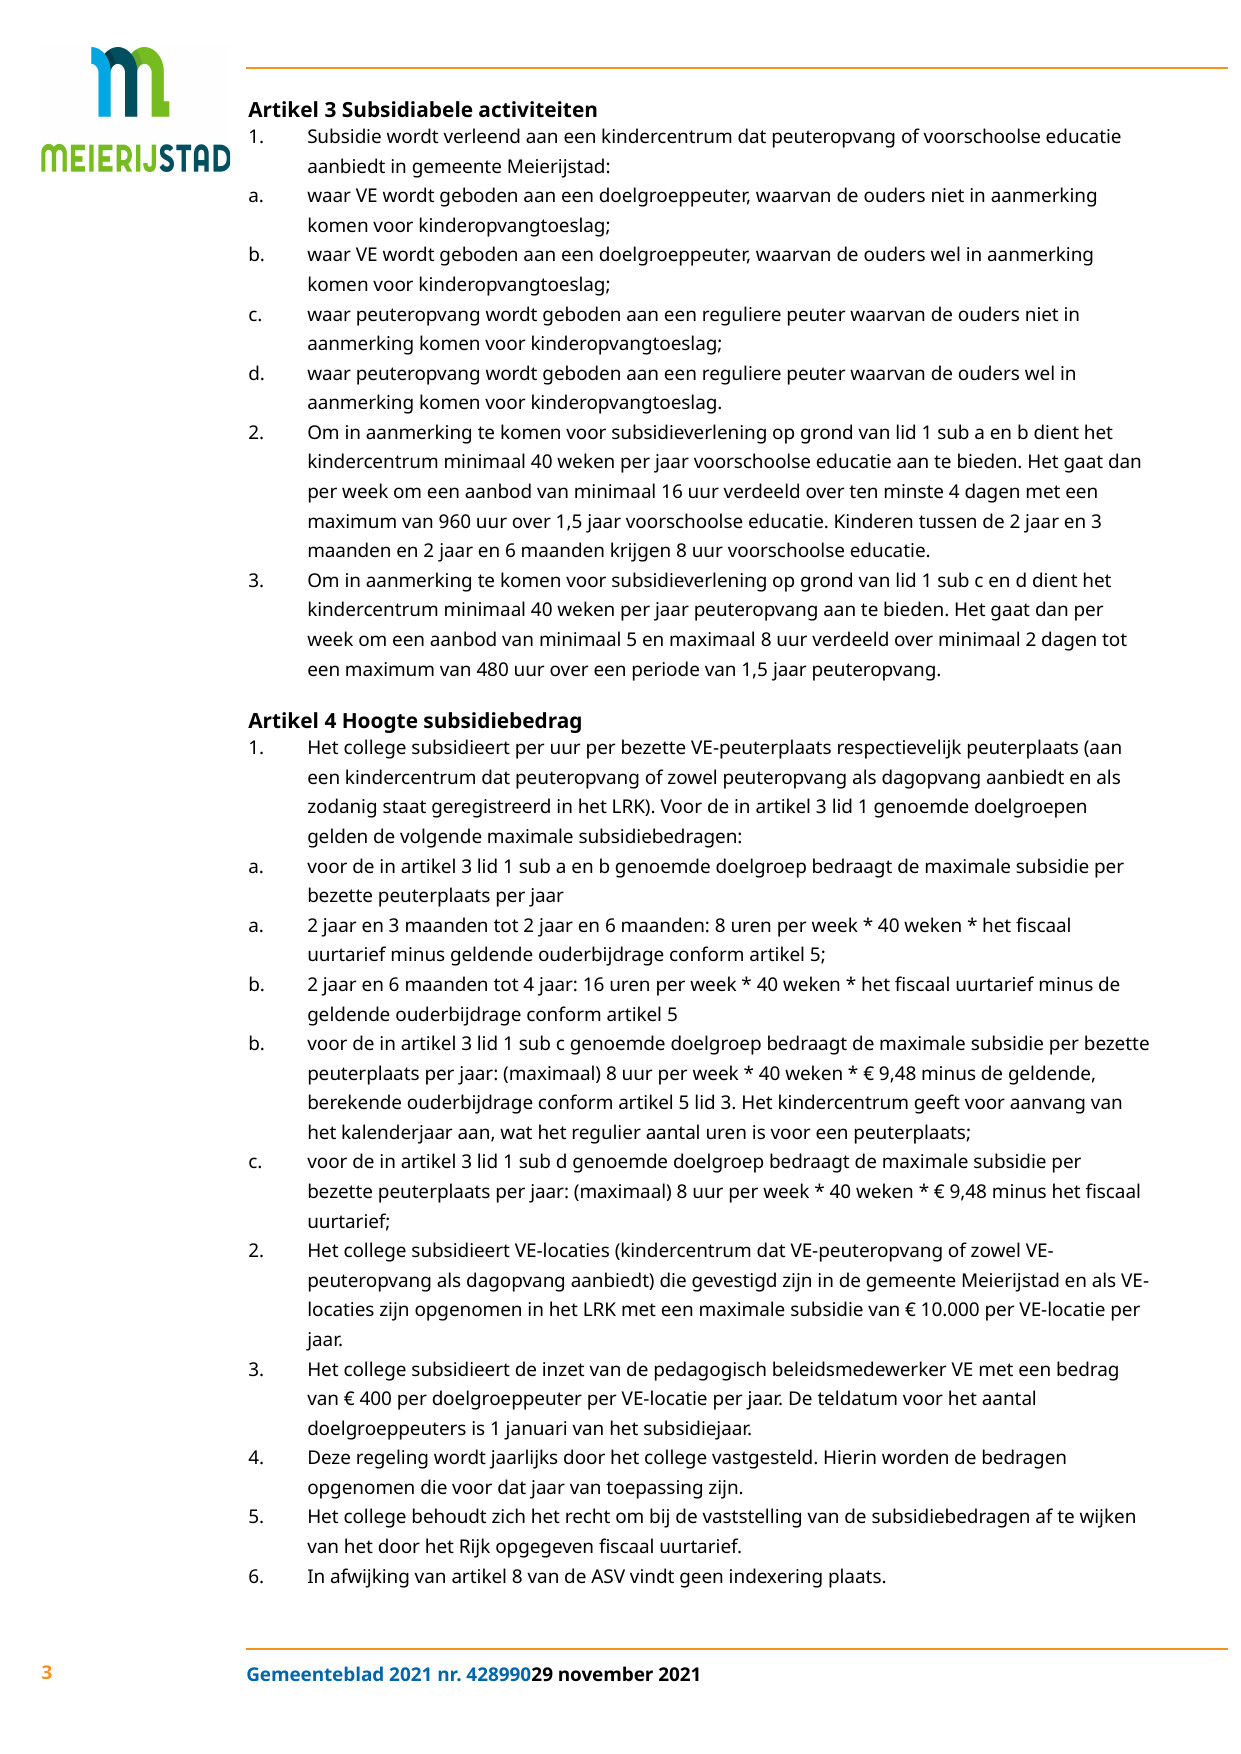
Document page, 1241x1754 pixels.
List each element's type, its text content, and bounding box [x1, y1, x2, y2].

list voor de in artikel 3 lid 1 sub d genoemde doelgroep bedraagt de maximale subsidie per bezette peuterplaats per jaar: (maximaal) 8 uur per week * 40 weken * € 9,48 minus het fiscaal uurtarief; [248, 1149, 1152, 1234]
picture [41, 47, 231, 172]
list voor de in artikel 3 lid 1 sub a en b genoemde doelgroep bedraagt de maximale subsidie per bezette peuterplaats per jaar [248, 853, 1152, 908]
list 2 jaar en 6 maanden tot 4 jaar: 16 uren per week * 40 weken * het fiscaal uurtarief minus de geldende ouderbijdrage conform artikel 5 [248, 971, 1152, 1027]
list voor de in artikel 3 lid 1 sub c genoemde doelgroep bedraagt de maximale subsidie per bezette peuterplaats per jaar: (maximaal) 8 uur per week * 40 weken * € 9,48 minus de geldende, berekende ouderbijdrage conform artikel 5 lid 3. Het kindercentrum geeft voor aanvang van het kalenderjaar aan, wat het regulier aantal uren is voor een peuterplaats; [248, 1030, 1152, 1145]
list Subsidie wordt verleend aan een kindercentrum dat peuteropvang of voorschoolse educatie aanbiedt in gemeente Meierijstad: [248, 123, 1152, 178]
list Om in aanmerking te komen voor subsidieverlening op grond van lid 1 sub c en d dient het kindercentrum minimaal 40 weken per jaar peuteropvang aan te bieden. Het gaat dan per week om een aanbod van minimaal 5 en maximaal 8 uur verdeeld over minimaal 2 dagen tot een maximum van 480 uur over een periode van 1,5 jaar peuteropvang. [248, 567, 1152, 681]
list Om in aanmerking te komen voor subsidieverlening op grond van lid 1 sub a en b dient het kindercentrum minimaal 40 weken per jaar voorschoolse educatie aan te bieden. Het gaat dan per week om een aanbod van minimaal 16 uur verdeeld over ten minste 4 dagen met een maximum van 960 uur over 1,5 jaar voorschoolse educatie. Kinderen tussen de 2 jaar en 3 maanden en 2 jaar en 6 maanden krijgen 8 uur voorschoolse educatie. [248, 419, 1152, 563]
list Het college subsidieert de inzet van de pedagogisch beleidsmedewerker VE met een bedrag van € 400 per doelgroeppeuter per VE-locatie per jaar. De teldatum voor het aantal doelgroeppeuters is 1 januari van het subsidiejaar. [248, 1356, 1152, 1441]
text Artikel 3 Subsidiabele activiteiten [248, 95, 1152, 123]
list waar VE wordt geboden aan een doelgroeppeuter, waarvan de ouders wel in aanmerking komen voor kinderopvangtoeslag; [248, 242, 1152, 297]
list Het college behoudt zich het recht om bij de vaststelling van de subsidiebedragen af te wijken van het door het Rijk opgegeven fiscaal uurtarief. [248, 1504, 1152, 1559]
list waar peuteropvang wordt geboden aan een reguliere peuter waarvan de ouders wel in aanmerking komen voor kinderopvangtoeslag. [248, 360, 1152, 415]
list Het college subsidieert VE-locaties (kindercentrum dat VE-peuteropvang of zowel VE-peuteropvang als dagopvang aanbiedt) die gevestigd zijn in de gemeente Meierijstad en als VE-locaties zijn opgenomen in het LRK met een maximale subsidie van € 10.000 per VE-locatie per jaar. [248, 1237, 1152, 1352]
list Deze regeling wordt jaarlijks door het college vastgesteld. Hierin worden de bedragen opgenomen die voor dat jaar van toepassing zijn. [248, 1444, 1152, 1500]
list waar VE wordt geboden aan een doelgroeppeuter, waarvan de ouders niet in aanmerking komen voor kinderopvangtoeslag; [248, 182, 1152, 238]
list 2 jaar en 3 maanden tot 2 jaar en 6 maanden: 8 uren per week * 40 weken * het fiscaal uurtarief minus geldende ouderbijdrage conform artikel 5; [248, 912, 1152, 967]
list waar peuteropvang wordt geboden aan een reguliere peuter waarvan de ouders niet in aanmerking komen voor kinderopvangtoeslag; [248, 301, 1152, 356]
list Het college subsidieert per uur per bezette VE-peuterplaats respectievelijk peuterplaats (aan een kindercentrum dat peuteropvang of zowel peuteropvang als dagopvang aanbiedt en als zodanig staat geregistreerd in het LRK). Voor de in artikel 3 lid 1 genoemde doelgroepen gelden de volgende maximale subsidiebedragen: [248, 734, 1152, 849]
list In afwijking van artikel 8 van de ASV vindt geen indexering plaats. [248, 1563, 1152, 1589]
text Artikel 4 Hoogte subsidiebedrag [248, 706, 1152, 734]
